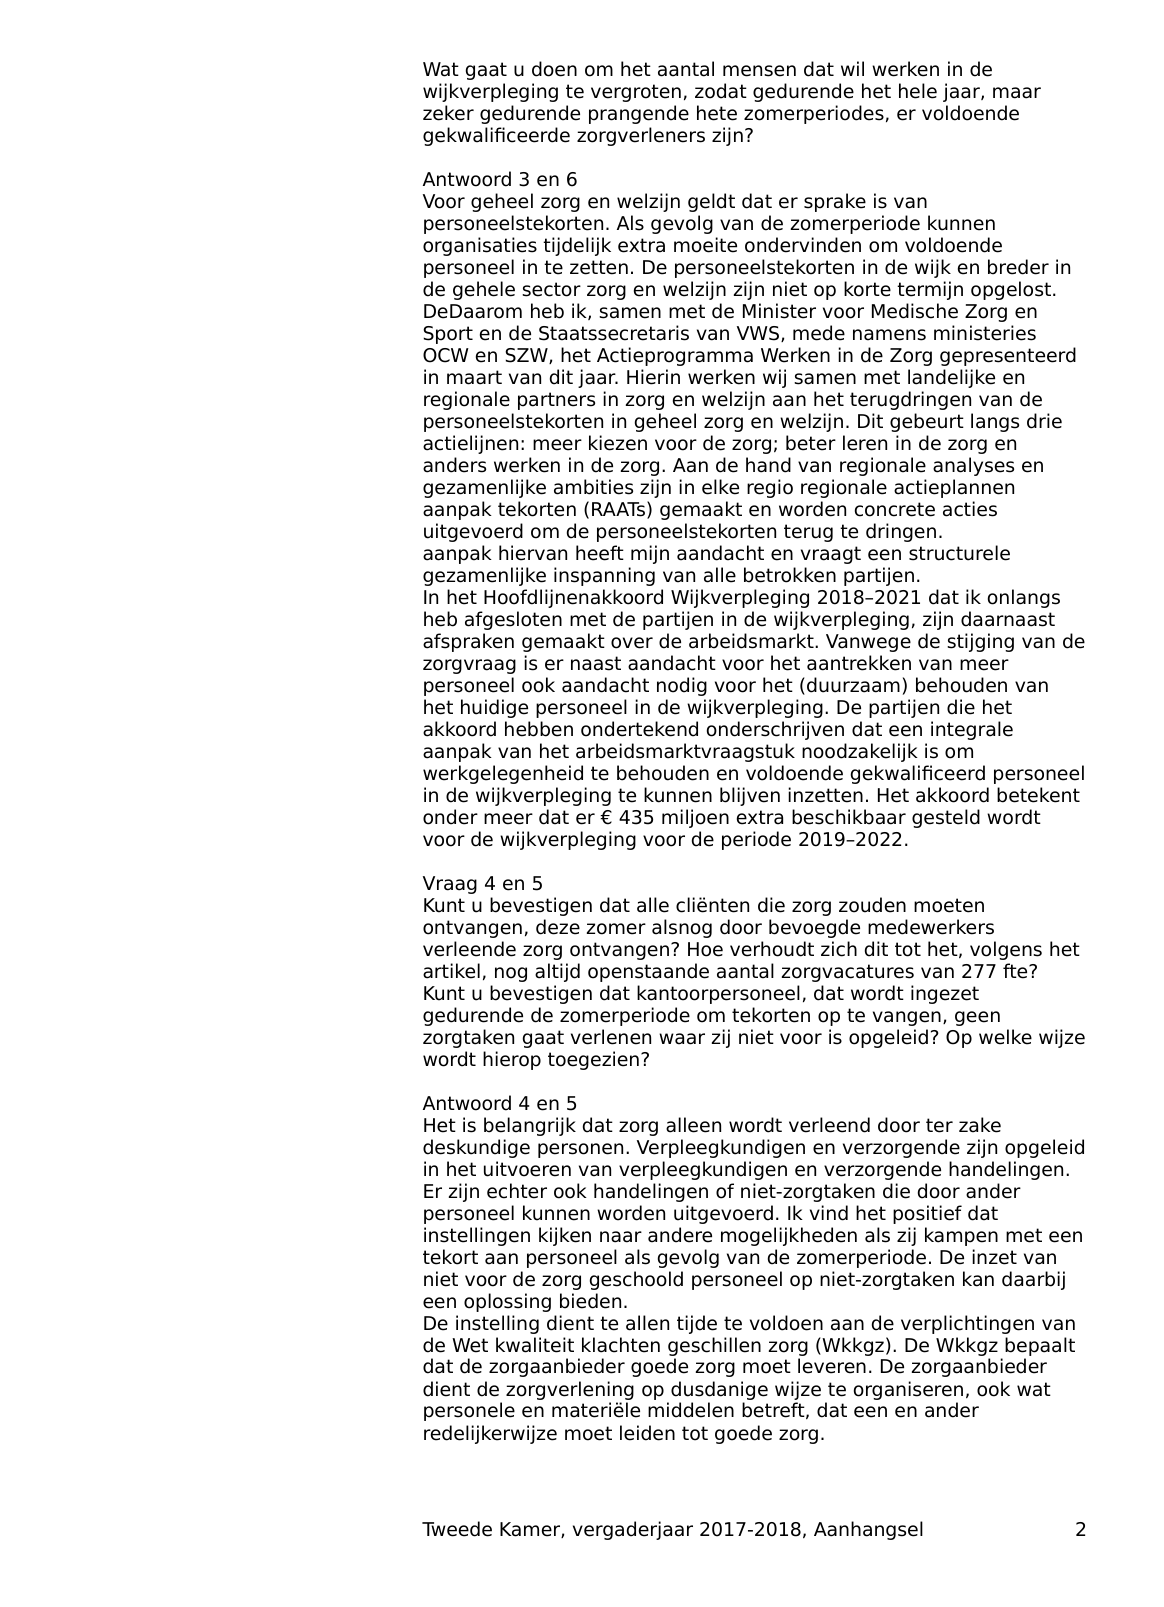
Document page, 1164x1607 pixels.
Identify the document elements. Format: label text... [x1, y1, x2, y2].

text Voor geheel zorg en welzijn geldt dat er sprake is van personeelstekorten. Als gevolg van de zomerperiode kunnen organisaties tijdelijk extra moeite ondervinden om voldoende personeel in te zetten. De personeelstekorten in de wijk en breder in de gehele sector zorg en welzijn zijn niet op korte termijn opgelost. DeDaarom heb ik, samen met de Minister voor Medische Zorg en Sport en de Staatssecretaris van VWS, mede namens ministeries OCW en SZW, het Actieprogramma Werken in de Zorg gepresenteerd in maart van dit jaar. Hierin werken wij samen met landelijke en regionale partners in zorg en welzijn aan het terugdringen van de personeelstekorten in geheel zorg en welzijn. Dit gebeurt langs drie actielijnen: meer kiezen voor de zorg; beter leren in de zorg en anders werken in de zorg. Aan de hand van regionale analyses en gezamenlijke ambities zijn in elke regio regionale actieplannen aanpak tekorten (RAATs) gemaakt en worden concrete acties uitgevoerd om de personeelstekorten terug te dringen. [422, 191, 1087, 543]
text Vraag 4 en 5 [422, 873, 1087, 895]
text Wat gaat u doen om het aantal mensen dat wil werken in de wijkverpleging te vergroten, zodat gedurende het hele jaar, maar zeker gedurende prangende hete zomerperiodes, er voldoende gekwalificeerde zorgverleners zijn? [422, 59, 1087, 147]
text Antwoord 3 en 6 [422, 169, 1087, 191]
text Kunt u bevestigen dat kantoorpersoneel, dat wordt ingezet gedurende de zomerperiode om tekorten op te vangen, geen zorgtaken gaat verlenen waar zij niet voor is opgeleid? Op welke wijze wordt hierop toegezien? [422, 983, 1087, 1071]
text Kunt u bevestigen dat alle cliënten die zorg zouden moeten ontvangen, deze zomer alsnog door bevoegde medewerkers verleende zorg ontvangen? Hoe verhoudt zich dit tot het, volgens het artikel, nog altijd openstaande aantal zorgvacatures van 277 fte? [422, 895, 1087, 983]
text Het is belangrijk dat zorg alleen wordt verleend door ter zake deskundige personen. Verpleegkundigen en verzorgende zijn opgeleid in het uitvoeren van verpleegkundigen en verzorgende handelingen. Er zijn echter ook handelingen of niet-zorgtaken die door ander personeel kunnen worden uitgevoerd. Ik vind het positief dat instellingen kijken naar andere mogelijkheden als zij kampen met een tekort aan personeel als gevolg van de zomerperiode. De inzet van niet voor de zorg geschoold personeel op niet-zorgtaken kan daarbij een oplossing bieden. [422, 1115, 1087, 1312]
text aanpak hiervan heeft mijn aandacht en vraagt een structurele gezamenlijke inspanning van alle betrokken partijen. [422, 543, 1087, 587]
text In het Hoofdlijnenakkoord Wijkverpleging 2018–2021 dat ik onlangs heb afgesloten met de partijen in de wijkverpleging, zijn daarnaast afspraken gemaakt over de arbeidsmarkt. Vanwege de stijging van de zorgvraag is er naast aandacht voor het aantrekken van meer personeel ook aandacht nodig voor het (duurzaam) behouden van het huidige personeel in de wijkverpleging. De partijen die het akkoord hebben ondertekend onderschrijven dat een integrale aanpak van het arbeidsmarktvraagstuk noodzakelijk is om werkgelegenheid te behouden en voldoende gekwalificeerd personeel in de wijkverpleging te kunnen blijven inzetten. Het akkoord betekent onder meer dat er € 435 miljoen extra beschikbaar gesteld wordt voor de wijkverpleging voor de periode 2019–2022. [422, 587, 1087, 851]
text Antwoord 4 en 5 [422, 1093, 1087, 1115]
text De instelling dient te allen tijde te voldoen aan de verplichtingen van de Wet kwaliteit klachten geschillen zorg (Wkkgz). De Wkkgz bepaalt dat de zorgaanbieder goede zorg moet leveren. De zorgaanbieder dient de zorgverlening op dusdanige wijze te organiseren, ook wat personele en materiële middelen betreft, dat een en ander redelijkerwijze moet leiden tot goede zorg. [422, 1312, 1087, 1444]
